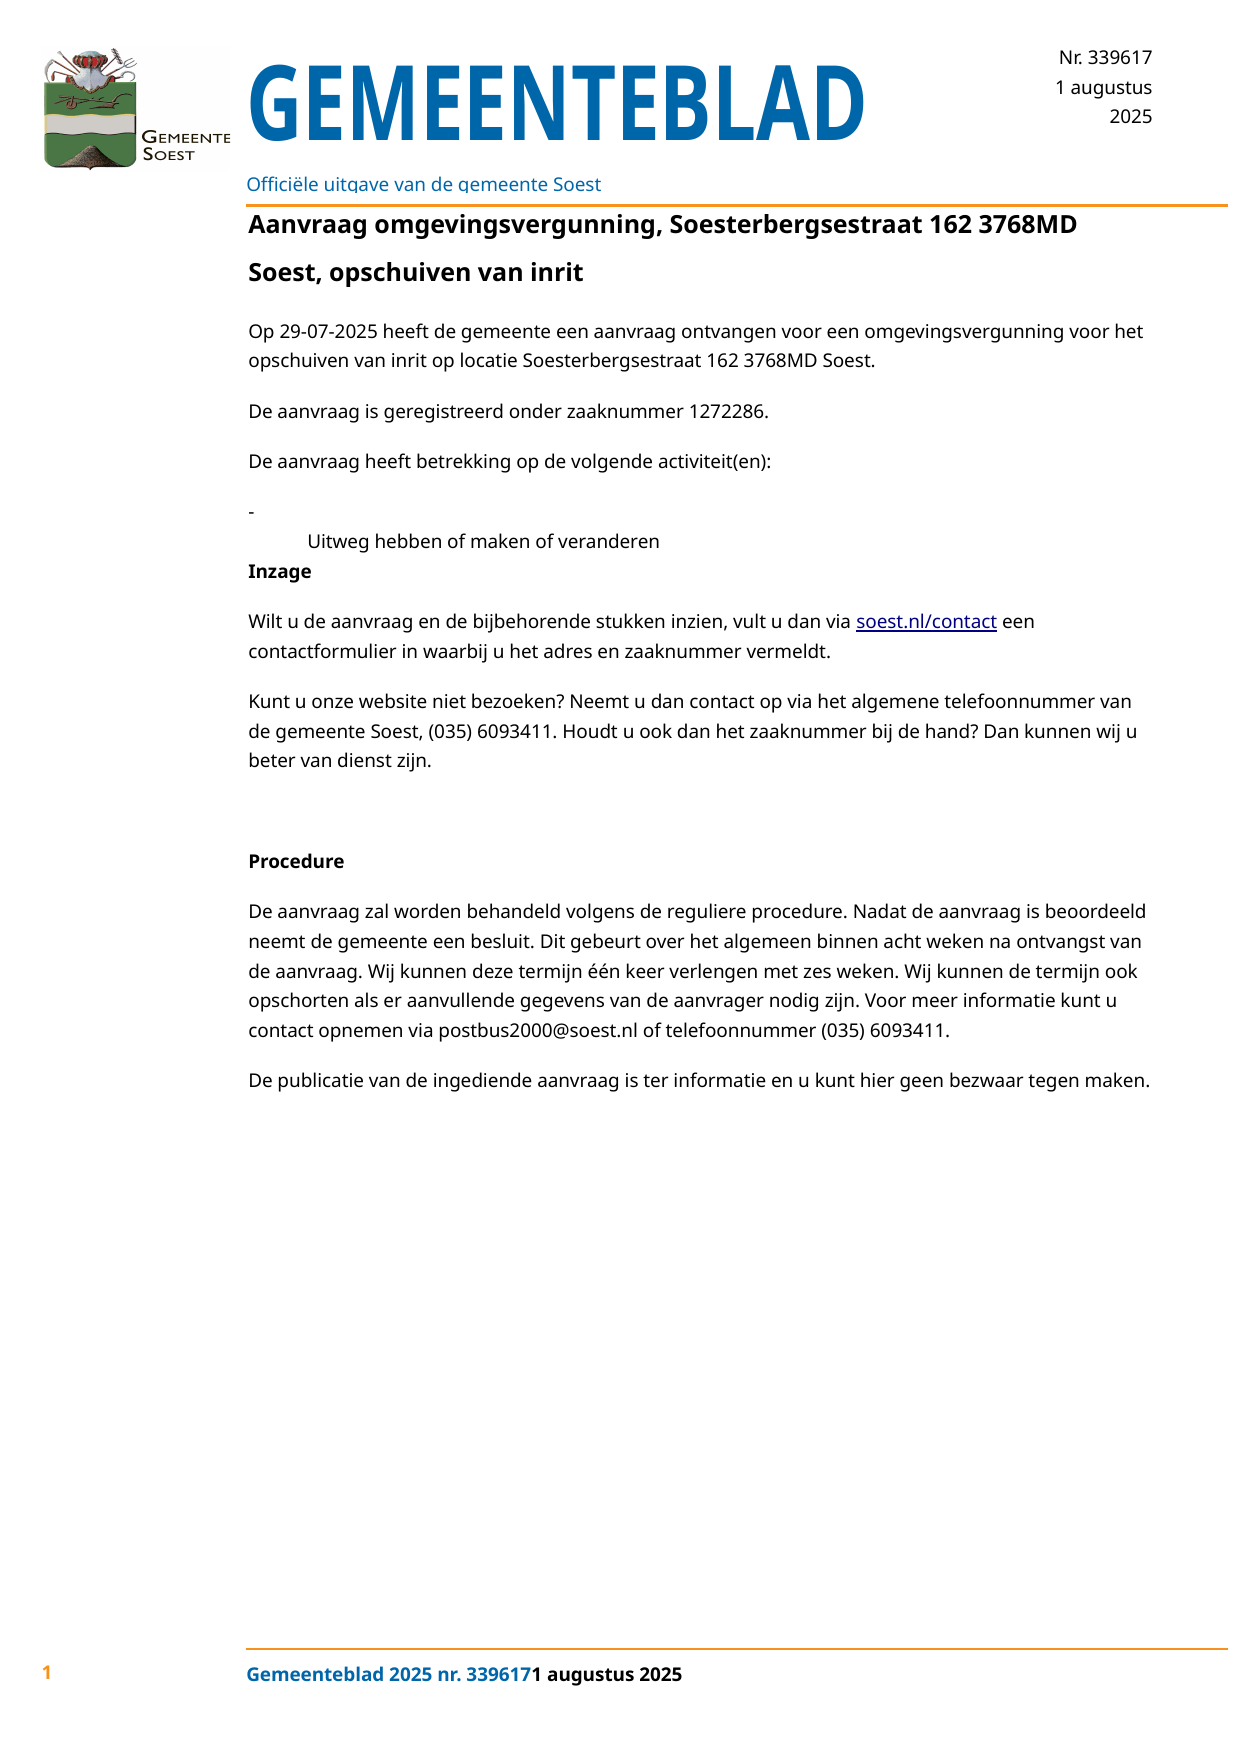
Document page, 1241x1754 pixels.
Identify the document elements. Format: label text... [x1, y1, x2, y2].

text Op 29-07-2025 heeft de gemeente een aanvraag ontvangen voor een omgevingsvergunning voor het opschuiven van inrit op locatie Soesterbergsestraat 162 3768MD Soest. [248, 318, 1152, 373]
text Inzage [248, 558, 1152, 584]
text De publicatie van de ingediende aanvraag is ter informatie en u kunt hier geen bezwaar tegen maken. [248, 1067, 1152, 1093]
text Kunt u onze website niet bezoeken? Neemt u dan contact op via het algemene telefoonnummer van de gemeente Soest, (035) 6093411. Houdt u ook dan het zaaknummer bij de hand? Dan kunnen wij u beter van dienst zijn. [248, 688, 1152, 773]
text De aanvraag is geregistreerd onder zaaknummer 1272286. [248, 398, 1152, 424]
text Aanvraag omgevingsvergunning, Soesterbergsestraat 162 3768MD Soest, opschuiven van inrit [248, 207, 1152, 288]
text De aanvraag heeft betrekking op de volgende activiteit(en): [248, 448, 1152, 474]
text Wilt u de aanvraag en de bijbehorende stukken inzien, vult u dan via soest.nl/contact een contactformulier in waarbij u het adres en zaaknummer vermeldt. [248, 608, 1152, 664]
picture [41, 47, 231, 172]
text Procedure [248, 848, 1152, 874]
list Uitweg hebben of maken of veranderen [248, 528, 1152, 554]
text De aanvraag zal worden behandeld volgens de reguliere procedure. Nadat de aanvraag is beoordeeld neemt de gemeente een besluit. Dit gebeurt over het algemeen binnen acht weken na ontvangst van de aanvraag. Wij kunnen deze termijn één keer verlengen met zes weken. Wij kunnen de termijn ook opschorten als er aanvullende gegevens van de aanvrager nodig zijn. Voor meer informatie kunt u contact opnemen via postbus2000@soest.nl of telefoonnummer (035) 6093411. [248, 899, 1152, 1043]
